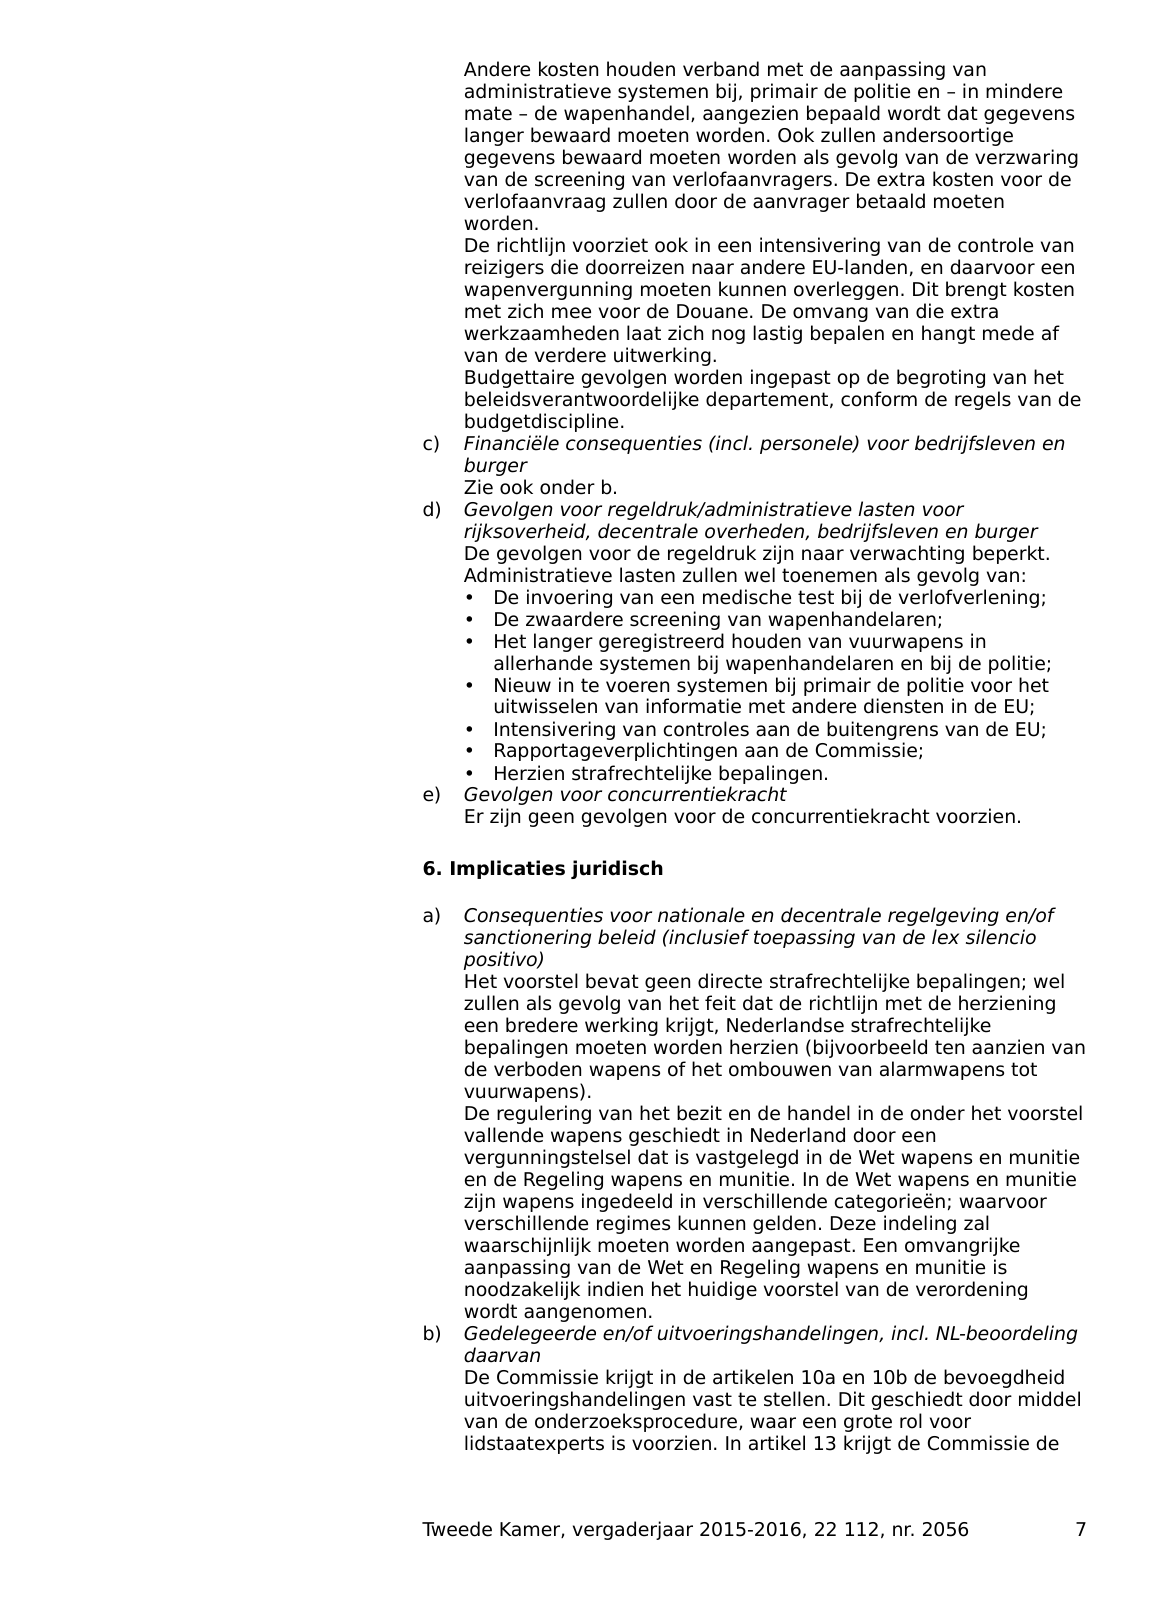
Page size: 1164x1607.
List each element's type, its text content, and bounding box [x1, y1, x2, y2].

text Administratieve lasten zullen wel toenemen als gevolg van: [464, 564, 1087, 587]
text • Herzien strafrechtelijke bepalingen. [464, 762, 1087, 784]
text e) Gevolgen voor concurrentiekracht [422, 784, 1087, 806]
text De Commissie krijgt in de artikelen 10a en 10b de bevoegdheid uitvoeringshandelingen vast te stellen. Dit geschiedt door middel van de onderzoeksprocedure, waar een grote rol voor lidstaatexperts is voorzien. In artikel 13 krijgt de Commissie de [464, 1367, 1087, 1455]
text Het voorstel bevat geen directe strafrechtelijke bepalingen; wel zullen als gevolg van het feit dat de richtlijn met de herziening een bredere werking krijgt, Nederlandse strafrechtelijke bepalingen moeten worden herzien (bijvoorbeeld ten aanzien van de verboden wapens of het ombouwen van alarmwapens tot vuurwapens). [464, 971, 1087, 1103]
text • Rapportageverplichtingen aan de Commissie; [464, 740, 1087, 762]
text De regulering van het bezit en de handel in de onder het voorstel vallende wapens geschiedt in Nederland door een vergunningstelsel dat is vastgelegd in de Wet wapens en munitie en de Regeling wapens en munitie. In de Wet wapens en munitie zijn wapens ingedeeld in verschillende categorieën; waarvoor verschillende regimes kunnen gelden. Deze indeling zal waarschijnlijk moeten worden aangepast. Een omvangrijke aanpassing van de Wet en Regeling wapens en munitie is noodzakelijk indien het huidige voorstel van de verordening wordt aangenomen. [464, 1103, 1087, 1323]
text De richtlijn voorziet ook in een intensivering van de controle van reizigers die doorreizen naar andere EU-landen, en daarvoor een wapenvergunning moeten kunnen overleggen. Dit brengt kosten met zich mee voor de Douane. De omvang van die extra werkzaamheden laat zich nog lastig bepalen en hangt mede af van de verdere uitwerking. [464, 235, 1087, 367]
text • Intensivering van controles aan de buitengrens van de EU; [464, 718, 1087, 740]
text Budgettaire gevolgen worden ingepast op de begroting van het beleidsverantwoordelijke departement, conform de regels van de budgetdiscipline. [464, 367, 1087, 433]
text De gevolgen voor de regeldruk zijn naar verwachting beperkt. [464, 543, 1087, 564]
text a) Consequenties voor nationale en decentrale regelgeving en/of sanctionering beleid (inclusief toepassing van de lex silencio positivo) [422, 905, 1087, 971]
text • Nieuw in te voeren systemen bij primair de politie voor het uitwisselen van informatie met andere diensten in de EU; [464, 674, 1087, 718]
text • De invoering van een medische test bij de verlofverlening; [464, 587, 1087, 608]
text Andere kosten houden verband met de aanpassing van administratieve systemen bij, primair de politie en – in mindere mate – de wapenhandel, aangezien bepaald wordt dat gegevens langer bewaard moeten worden. Ook zullen andersoortige gegevens bewaard moeten worden als gevolg van de verzwaring van de screening van verlofaanvragers. De extra kosten voor de verlofaanvraag zullen door de aanvrager betaald moeten worden. [464, 59, 1087, 235]
text Er zijn geen gevolgen voor de concurrentiekracht voorzien. [464, 806, 1087, 828]
text b) Gedelegeerde en/of uitvoeringshandelingen, incl. NL-beoordeling daarvan [422, 1323, 1087, 1367]
text • De zwaardere screening van wapenhandelaren; [464, 608, 1087, 631]
subtitle 6. Implicaties juridisch [422, 858, 1087, 880]
text Zie ook onder b. [464, 477, 1087, 499]
text d) Gevolgen voor regeldruk/administratieve lasten voor rijksoverheid, decentrale overheden, bedrijfsleven en burger [422, 499, 1087, 543]
text c) Financiële consequenties (incl. personele) voor bedrijfsleven en burger [422, 433, 1087, 477]
text • Het langer geregistreerd houden van vuurwapens in allerhande systemen bij wapenhandelaren en bij de politie; [464, 631, 1087, 674]
